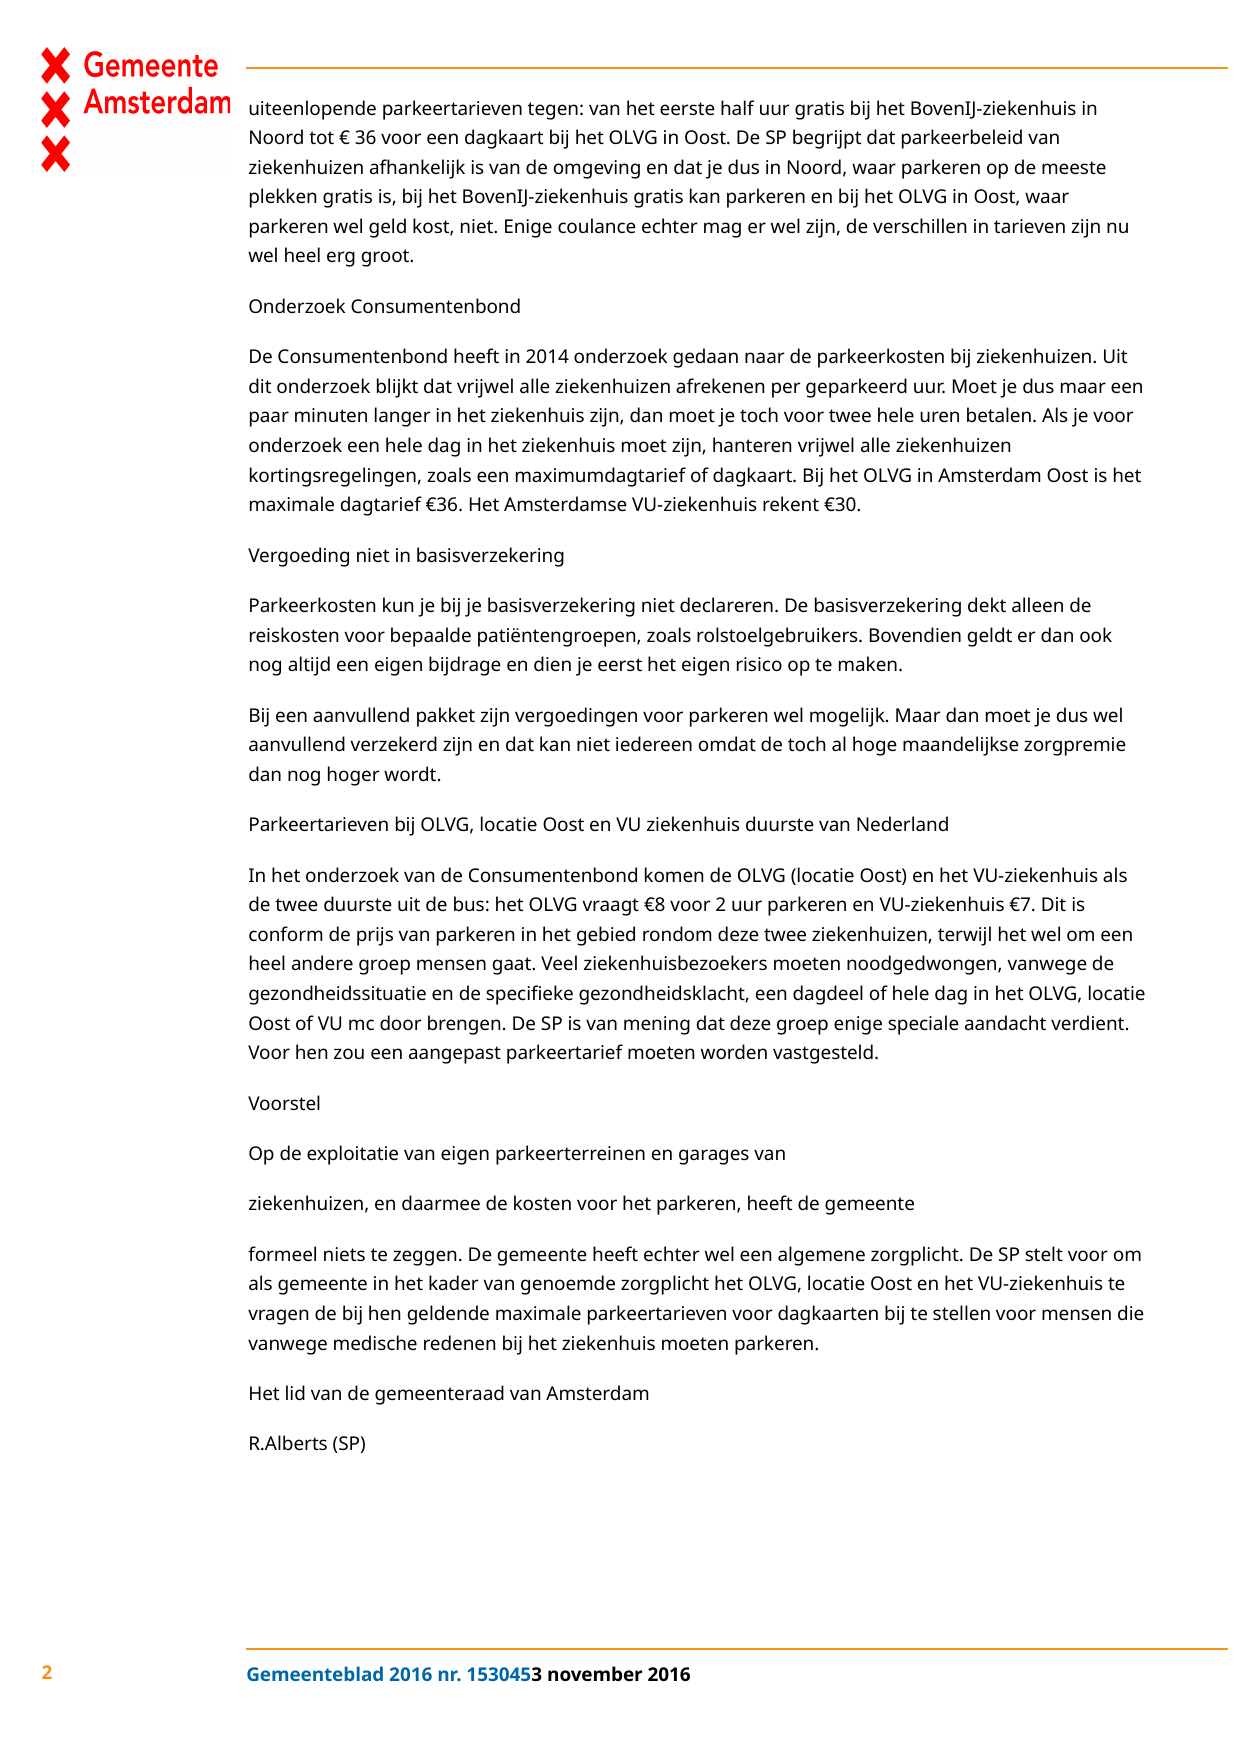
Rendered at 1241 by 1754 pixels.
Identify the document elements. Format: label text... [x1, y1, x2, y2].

text uiteenlopende parkeertarieven tegen: van het eerste half uur gratis bij het BovenIJ-ziekenhuis in Noord tot € 36 voor een dagkaart bij het OLVG in Oost. De SP begrijpt dat parkeerbeleid van ziekenhuizen afhankelijk is van de omgeving en dat je dus in Noord, waar parkeren op de meeste plekken gratis is, bij het BovenIJ-ziekenhuis gratis kan parkeren en bij het OLVG in Oost, waar parkeren wel geld kost, niet. Enige coulance echter mag er wel zijn, de verschillen in tarieven zijn nu wel heel erg groot. [248, 95, 1152, 268]
text Voorstel [248, 1090, 1152, 1116]
text R.Alberts (SP) [248, 1431, 1152, 1456]
text Het lid van de gemeenteraad van Amsterdam [248, 1380, 1152, 1406]
text In het onderzoek van de Consumentenbond komen de OLVG (locatie Oost) en het VU-ziekenhuis als de twee duurste uit de bus: het OLVG vraagt €8 voor 2 uur parkeren en VU-ziekenhuis €7. Dit is conform de prijs van parkeren in het gebied rondom deze twee ziekenhuizen, terwijl het wel om een heel andere groep mensen gaat. Veel ziekenhuisbezoekers moeten noodgedwongen, vanwege de gezondheidssituatie en de specifieke gezondheidsklacht, een dagdeel of hele dag in het OLVG, locatie Oost of VU mc door brengen. De SP is van mening dat deze groep enige speciale aandacht verdient. Voor hen zou een aangepast parkeertarief moeten worden vastgesteld. [248, 862, 1152, 1065]
text De Consumentenbond heeft in 2014 onderzoek gedaan naar de parkeerkosten bij ziekenhuizen. Uit dit onderzoek blijkt dat vrijwel alle ziekenhuizen afrekenen per geparkeerd uur. Moet je dus maar een paar minuten langer in het ziekenhuis zijn, dan moet je toch voor twee hele uren betalen. Als je voor onderzoek een hele dag in het ziekenhuis moet zijn, hanteren vrijwel alle ziekenhuizen kortingsregelingen, zoals een maximumdagtarief of dagkaart. Bij het OLVG in Amsterdam Oost is het maximale dagtarief €36. Het Amsterdamse VU-ziekenhuis rekent €30. [248, 343, 1152, 517]
text Op de exploitatie van eigen parkeerterreinen en garages van [248, 1140, 1152, 1166]
text Bij een aanvullend pakket zijn vergoedingen voor parkeren wel mogelijk. Maar dan moet je dus wel aanvullend verzekerd zijn en dat kan niet iedereen omdat de toch al hoge maandelijkse zorgpremie dan nog hoger wordt. [248, 702, 1152, 787]
text Onderzoek Consumentenbond [248, 293, 1152, 319]
picture [41, 47, 231, 172]
text Vergoeding niet in basisverzekering [248, 542, 1152, 568]
text Parkeerkosten kun je bij je basisverzekering niet declareren. De basisverzekering dekt alleen de reiskosten voor bepaalde patiëntengroepen, zoals rolstoelgebruikers. Bovendien geldt er dan ook nog altijd een eigen bijdrage en dien je eerst het eigen risico op te maken. [248, 592, 1152, 677]
text formeel niets te zeggen. De gemeente heeft echter wel een algemene zorgplicht. De SP stelt voor om als gemeente in het kader van genoemde zorgplicht het OLVG, locatie Oost en het VU-ziekenhuis te vragen de bij hen geldende maximale parkeertarieven voor dagkaarten bij te stellen voor mensen die vanwege medische redenen bij het ziekenhuis moeten parkeren. [248, 1241, 1152, 1356]
text Parkeertarieven bij OLVG, locatie Oost en VU ziekenhuis duurste van Nederland [248, 811, 1152, 837]
text ziekenhuizen, en daarmee de kosten voor het parkeren, heeft de gemeente [248, 1191, 1152, 1216]
